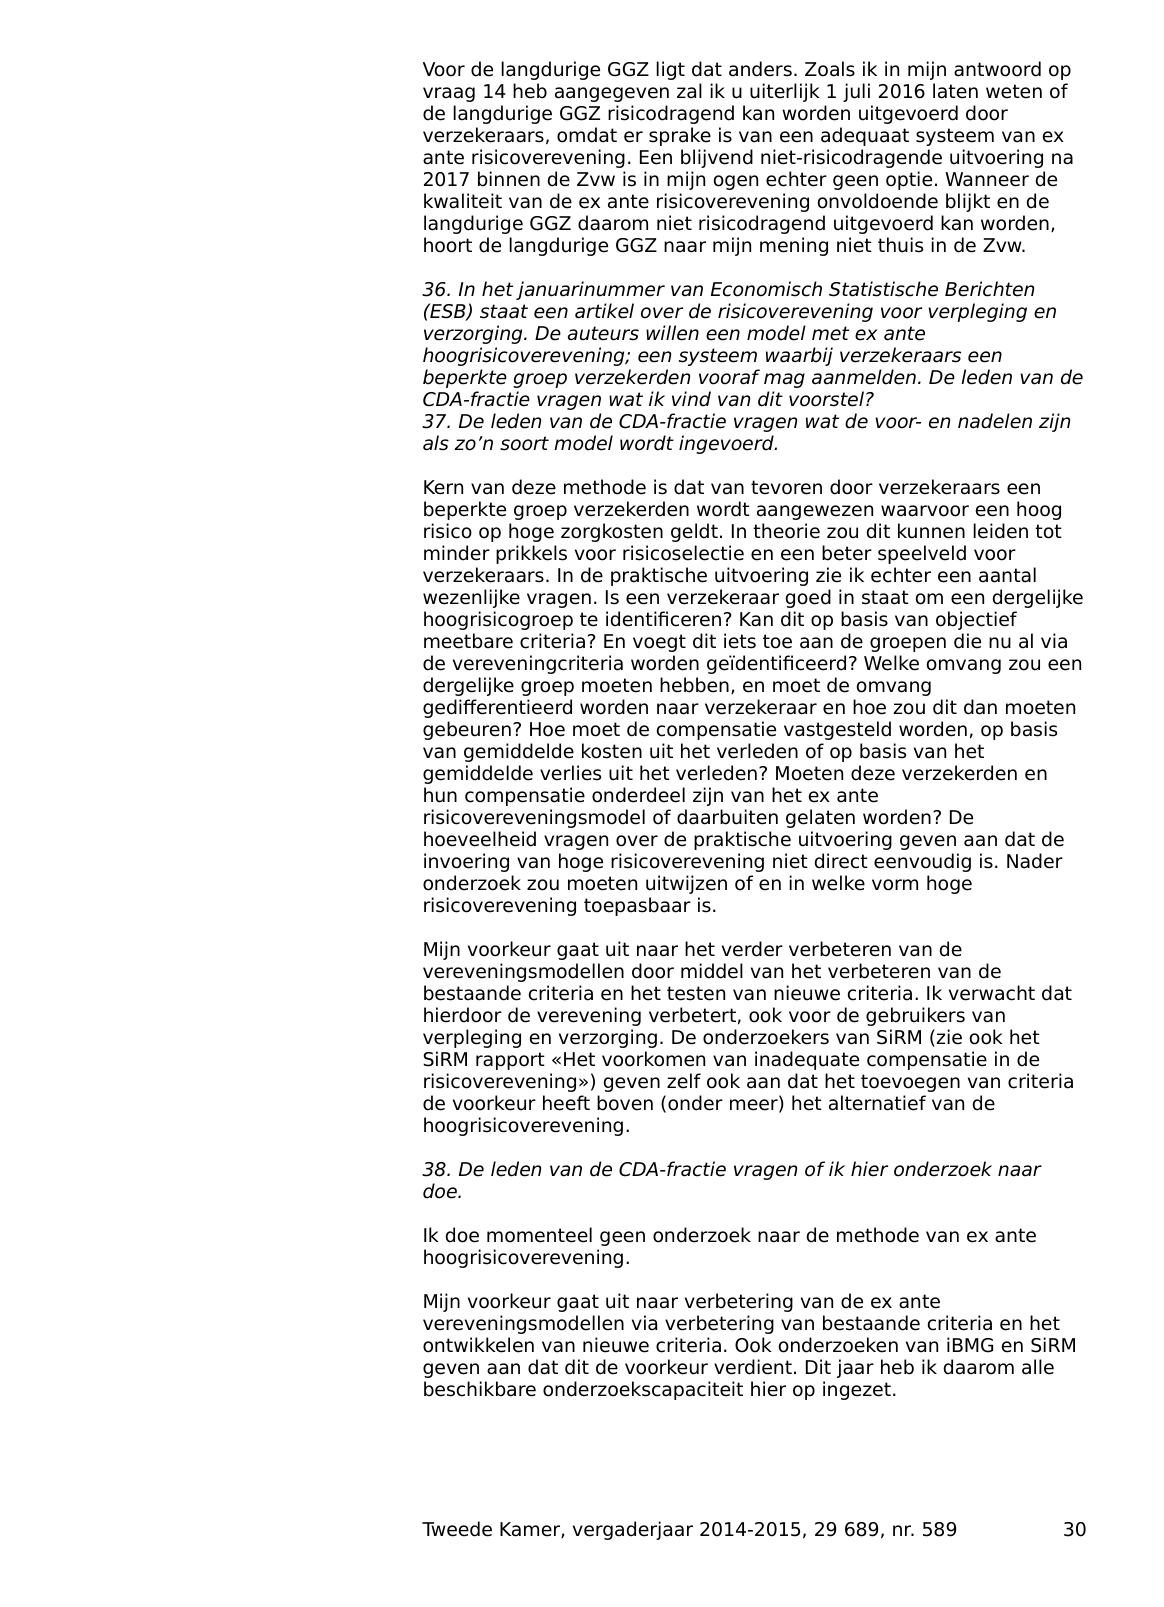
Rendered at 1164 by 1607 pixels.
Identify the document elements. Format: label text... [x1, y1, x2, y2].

text Ik doe momenteel geen onderzoek naar de methode van ex ante hoogrisicoverevening. [422, 1225, 1087, 1269]
text Mijn voorkeur gaat uit naar het verder verbeteren van de vereveningsmodellen door middel van het verbeteren van de bestaande criteria en het testen van nieuwe criteria. Ik verwacht dat hierdoor de verevening verbetert, ook voor de gebruikers van verpleging en verzorging. De onderzoekers van SiRM (zie ook het SiRM rapport «Het voorkomen van inadequate compensatie in de risicoverevening») geven zelf ook aan dat het toevoegen van criteria de voorkeur heeft boven (onder meer) het alternatief van de hoogrisicoverevening. [422, 939, 1087, 1137]
text Mijn voorkeur gaat uit naar verbetering van de ex ante vereveningsmodellen via verbetering van bestaande criteria en het ontwikkelen van nieuwe criteria. Ook onderzoeken van iBMG en SiRM geven aan dat dit de voorkeur verdient. Dit jaar heb ik daarom alle beschikbare onderzoekscapaciteit hier op ingezet. [422, 1291, 1087, 1401]
text 38. De leden van de CDA-fractie vragen of ik hier onderzoek naar doe. [422, 1159, 1087, 1203]
text Kern van deze methode is dat van tevoren door verzekeraars een beperkte groep verzekerden wordt aangewezen waarvoor een hoog risico op hoge zorgkosten geldt. In theorie zou dit kunnen leiden tot minder prikkels voor risicoselectie en een beter speelveld voor verzekeraars. In de praktische uitvoering zie ik echter een aantal wezenlijke vragen. Is een verzekeraar goed in staat om een dergelijke hoogrisicogroep te identificeren? Kan dit op basis van objectief meetbare criteria? En voegt dit iets toe aan de groepen die nu al via de vereveningcriteria worden geïdentificeerd? Welke omvang zou een dergelijke groep moeten hebben, en moet de omvang gedifferentieerd worden naar verzekeraar en hoe zou dit dan moeten gebeuren? Hoe moet de compensatie vastgesteld worden, op basis van gemiddelde kosten uit het verleden of op basis van het gemiddelde verlies uit het verleden? Moeten deze verzekerden en hun compensatie onderdeel zijn van het ex ante risicovereveningsmodel of daarbuiten gelaten worden? De hoeveelheid vragen over de praktische uitvoering geven aan dat de invoering van hoge risicoverevening niet direct eenvoudig is. Nader onderzoek zou moeten uitwijzen of en in welke vorm hoge risicoverevening toepasbaar is. [422, 477, 1087, 917]
text Voor de langdurige GGZ ligt dat anders. Zoals ik in mijn antwoord op vraag 14 heb aangegeven zal ik u uiterlijk 1 juli 2016 laten weten of de langdurige GGZ risicodragend kan worden uitgevoerd door verzekeraars, omdat er sprake is van een adequaat systeem van ex ante risicoverevening. Een blijvend niet-risicodragende uitvoering na 2017 binnen de Zvw is in mijn ogen echter geen optie. Wanneer de kwaliteit van de ex ante risicoverevening onvoldoende blijkt en de langdurige GGZ daarom niet risicodragend uitgevoerd kan worden, hoort de langdurige GGZ naar mijn mening niet thuis in de Zvw. [422, 59, 1087, 257]
text 37. De leden van de CDA-fractie vragen wat de voor- en nadelen zijn als zo’n soort model wordt ingevoerd. [422, 411, 1087, 455]
text 36. In het januarinummer van Economisch Statistische Berichten (ESB) staat een artikel over de risicoverevening voor verpleging en verzorging. De auteurs willen een model met ex ante hoogrisicoverevening; een systeem waarbij verzekeraars een beperkte groep verzekerden vooraf mag aanmelden. De leden van de CDA-fractie vragen wat ik vind van dit voorstel? [422, 279, 1087, 411]
